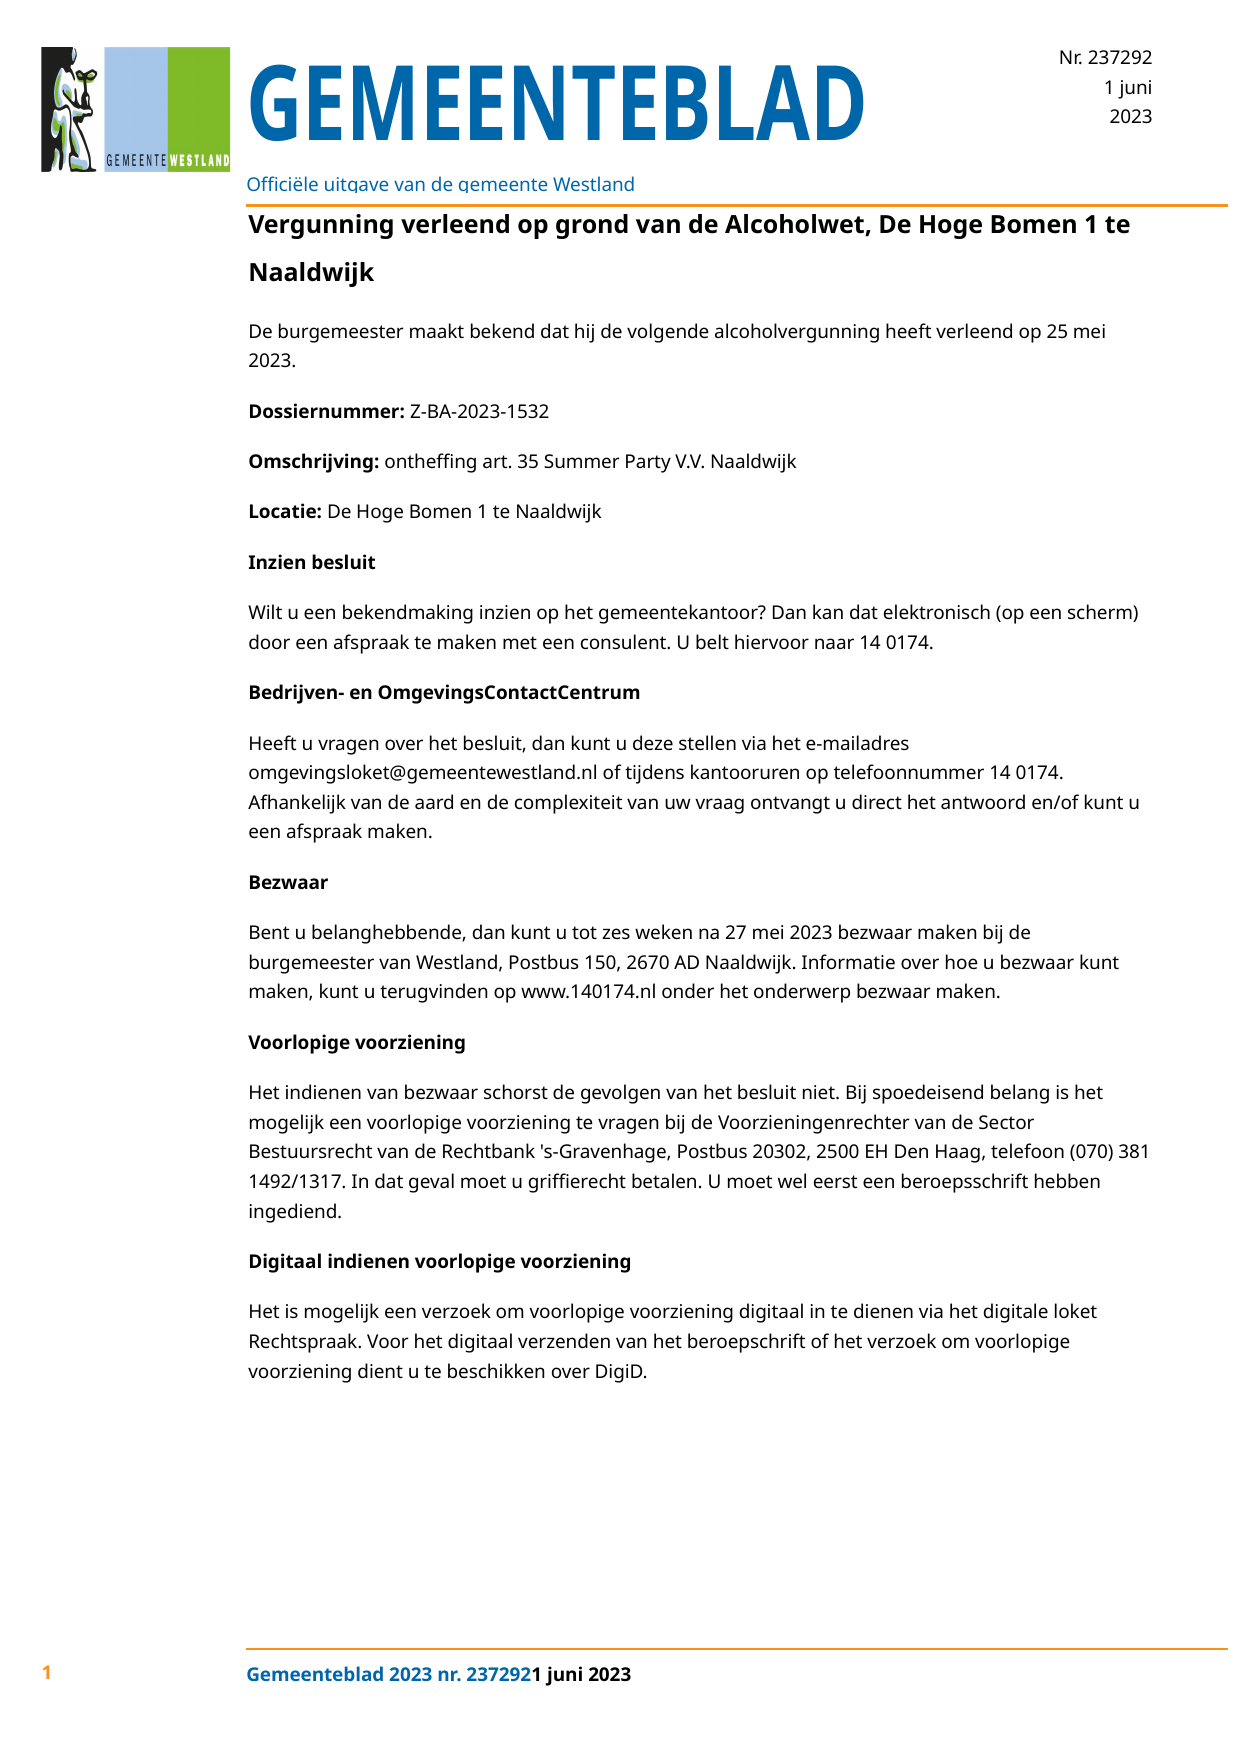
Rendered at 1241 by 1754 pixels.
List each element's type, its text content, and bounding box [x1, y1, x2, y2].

picture [41, 47, 231, 172]
text Het indienen van bezwaar schorst de gevolgen van het besluit niet. Bij spoedeisend belang is het mogelijk een voorlopige voorziening te vragen bij de Voorzieningenrechter van de Sector Bestuursrecht van de Rechtbank 's-Gravenhage, Postbus 20302, 2500 EH Den Haag, telefoon (070) 381 1492/1317. In dat geval moet u griffierecht betalen. U moet wel eerst een beroepsschrift hebben ingediend. [248, 1079, 1152, 1224]
text Heeft u vragen over het besluit, dan kunt u deze stellen via het e-mailadres omgevingsloket@gemeentewestland.nl of tijdens kantooruren op telefoonnummer 14 0174. Afhankelijk van de aard en de complexiteit van uw vraag ontvangt u direct het antwoord en/of kunt u een afspraak maken. [248, 730, 1152, 844]
text Digitaal indienen voorlopige voorziening [248, 1248, 1152, 1274]
text Inzien besluit [248, 549, 1152, 575]
text De burgemeester maakt bekend dat hij de volgende alcoholvergunning heeft verleend op 25 mei 2023. [248, 318, 1152, 373]
text Het is mogelijk een verzoek om voorlopige voorziening digitaal in te dienen via het digitale loket Rechtspraak. Voor het digitaal verzenden van het beroepschrift of het verzoek om voorlopige voorziening dient u te beschikken over DigiD. [248, 1299, 1152, 1384]
text Voorlopige voorziening [248, 1029, 1152, 1055]
text Locatie: De Hoge Bomen 1 te Naaldwijk [248, 499, 1152, 524]
text Dossiernummer: Z-BA-2023-1532 [248, 398, 1152, 424]
text Bezwaar [248, 869, 1152, 895]
text Omschrijving: ontheffing art. 35 Summer Party V.V. Naaldwijk [248, 448, 1152, 474]
text Bent u belanghebbende, dan kunt u tot zes weken na 27 mei 2023 bezwaar maken bij de burgemeester van Westland, Postbus 150, 2670 AD Naaldwijk. Informatie over hoe u bezwaar kunt maken, kunt u terugvinden op www.140174.nl onder het onderwerp bezwaar maken. [248, 919, 1152, 1004]
text Bedrijven- en OmgevingsContactCentrum [248, 679, 1152, 705]
text Wilt u een bekendmaking inzien op het gemeentekantoor? Dan kan dat elektronisch (op een scherm) door een afspraak te maken met een consulent. U belt hiervoor naar 14 0174. [248, 599, 1152, 655]
text Vergunning verleend op grond van de Alcoholwet, De Hoge Bomen 1 te Naaldwijk [248, 207, 1152, 288]
